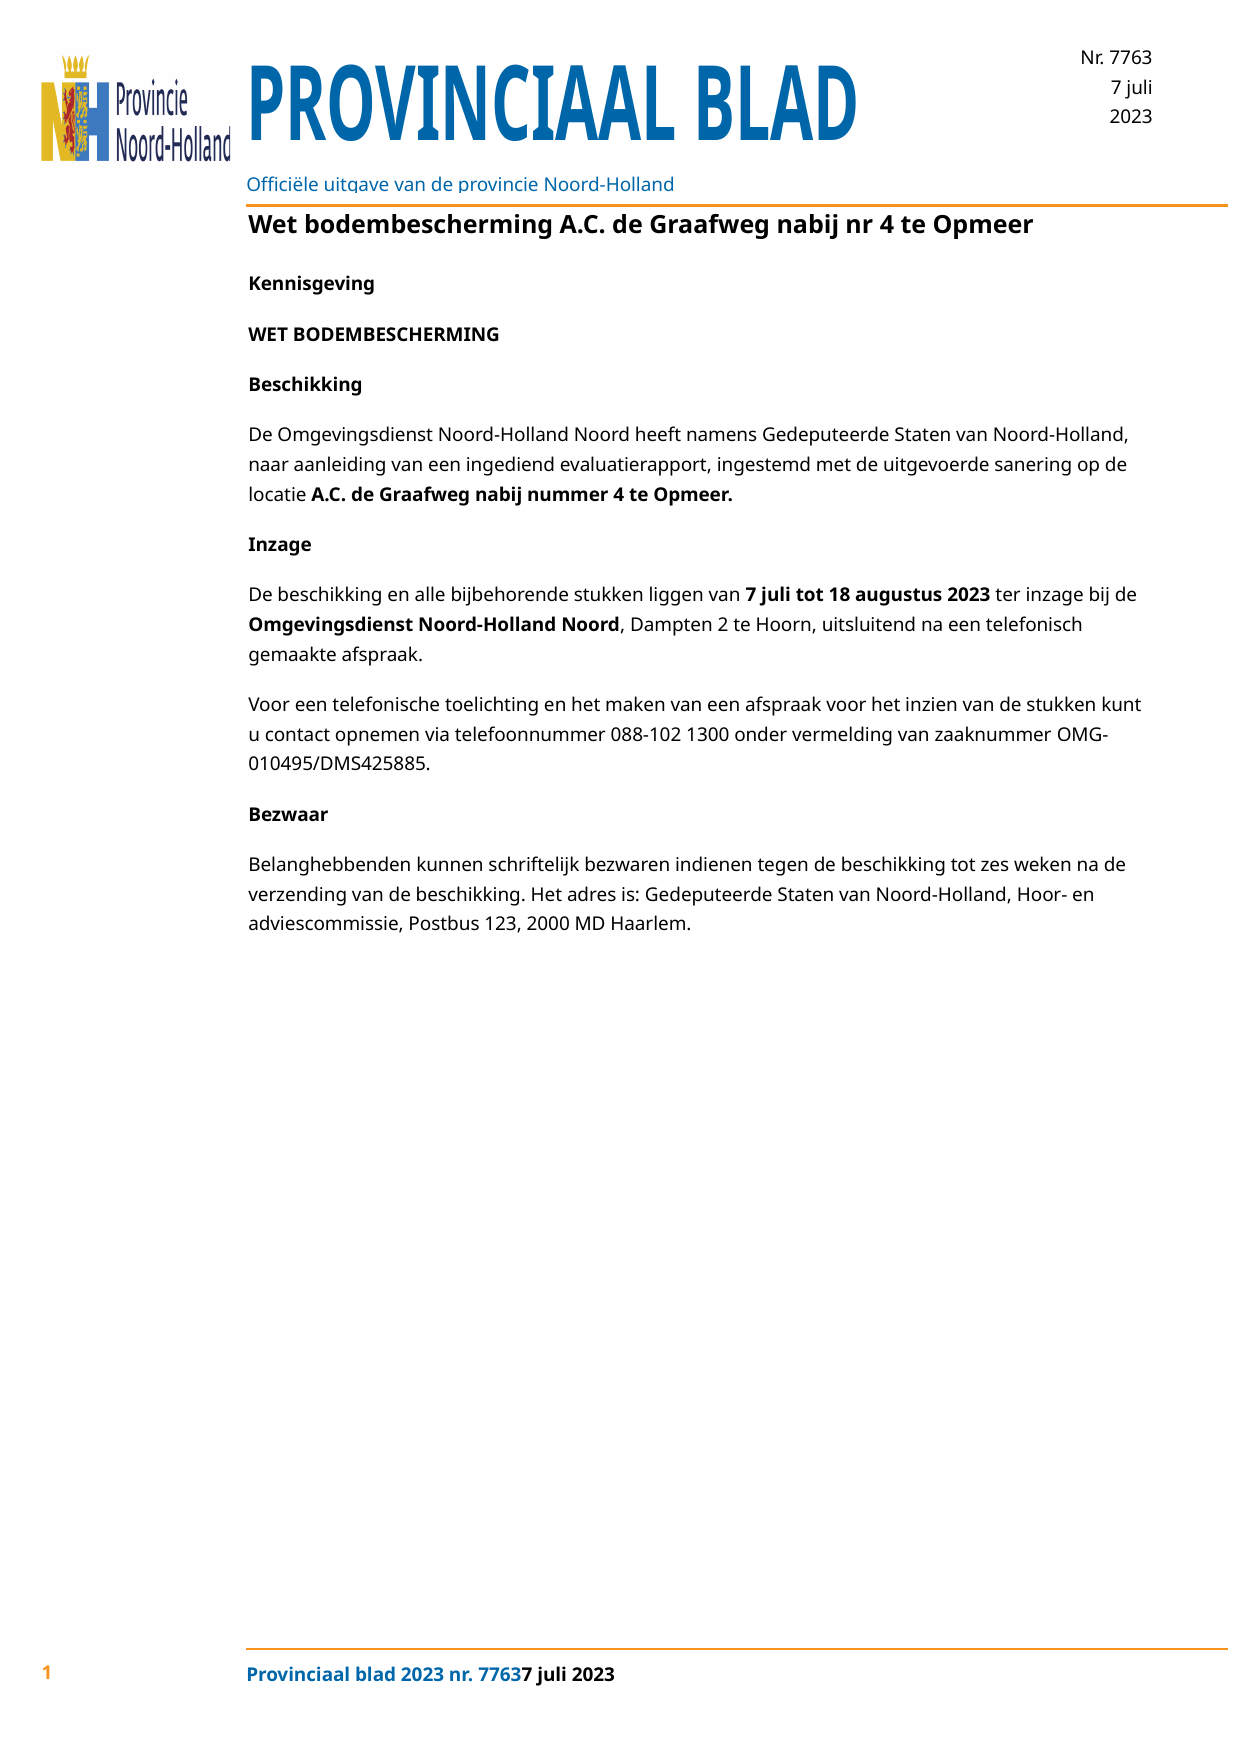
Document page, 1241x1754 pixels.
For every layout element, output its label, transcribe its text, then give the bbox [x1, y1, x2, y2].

picture [41, 47, 231, 172]
text Bezwaar [248, 801, 1152, 826]
text De Omgevingsdienst Noord-Holland Noord heeft namens Gedeputeerde Staten van Noord-Holland, naar aanleiding van een ingediend evaluatierapport, ingestemd met de uitgevoerde sanering op de locatie A.C. de Graafweg nabij nummer 4 te Opmeer. [248, 422, 1152, 506]
text WET BODEMBESCHERMING [248, 321, 1152, 346]
text Belanghebbenden kunnen schriftelijk bezwaren indienen tegen de beschikking tot zes weken na de verzending van de beschikking. Het adres is: Gedeputeerde Staten van Noord-Holland, Hoor- en adviescommissie, Postbus 123, 2000 MD Haarlem. [248, 851, 1152, 936]
text Kennisgeving [248, 270, 1152, 296]
text De beschikking en alle bijbehorende stukken liggen van 7 juli tot 18 augustus 2023 ter inzage bij de Omgevingsdienst Noord-Holland Noord, Dampten 2 te Hoorn, uitsluitend na een telefonisch gemaakte afspraak. [248, 582, 1152, 666]
text Beschikking [248, 371, 1152, 397]
text Voor een telefonische toelichting en het maken van een afspraak voor het inzien van de stukken kunt u contact opnemen via telefoonnummer 088-102 1300 onder vermelding van zaaknummer OMG-010495/DMS425885. [248, 691, 1152, 776]
text Inzage [248, 531, 1152, 557]
text Wet bodembescherming A.C. de Graafweg nabij nr 4 te Opmeer [248, 207, 1152, 241]
